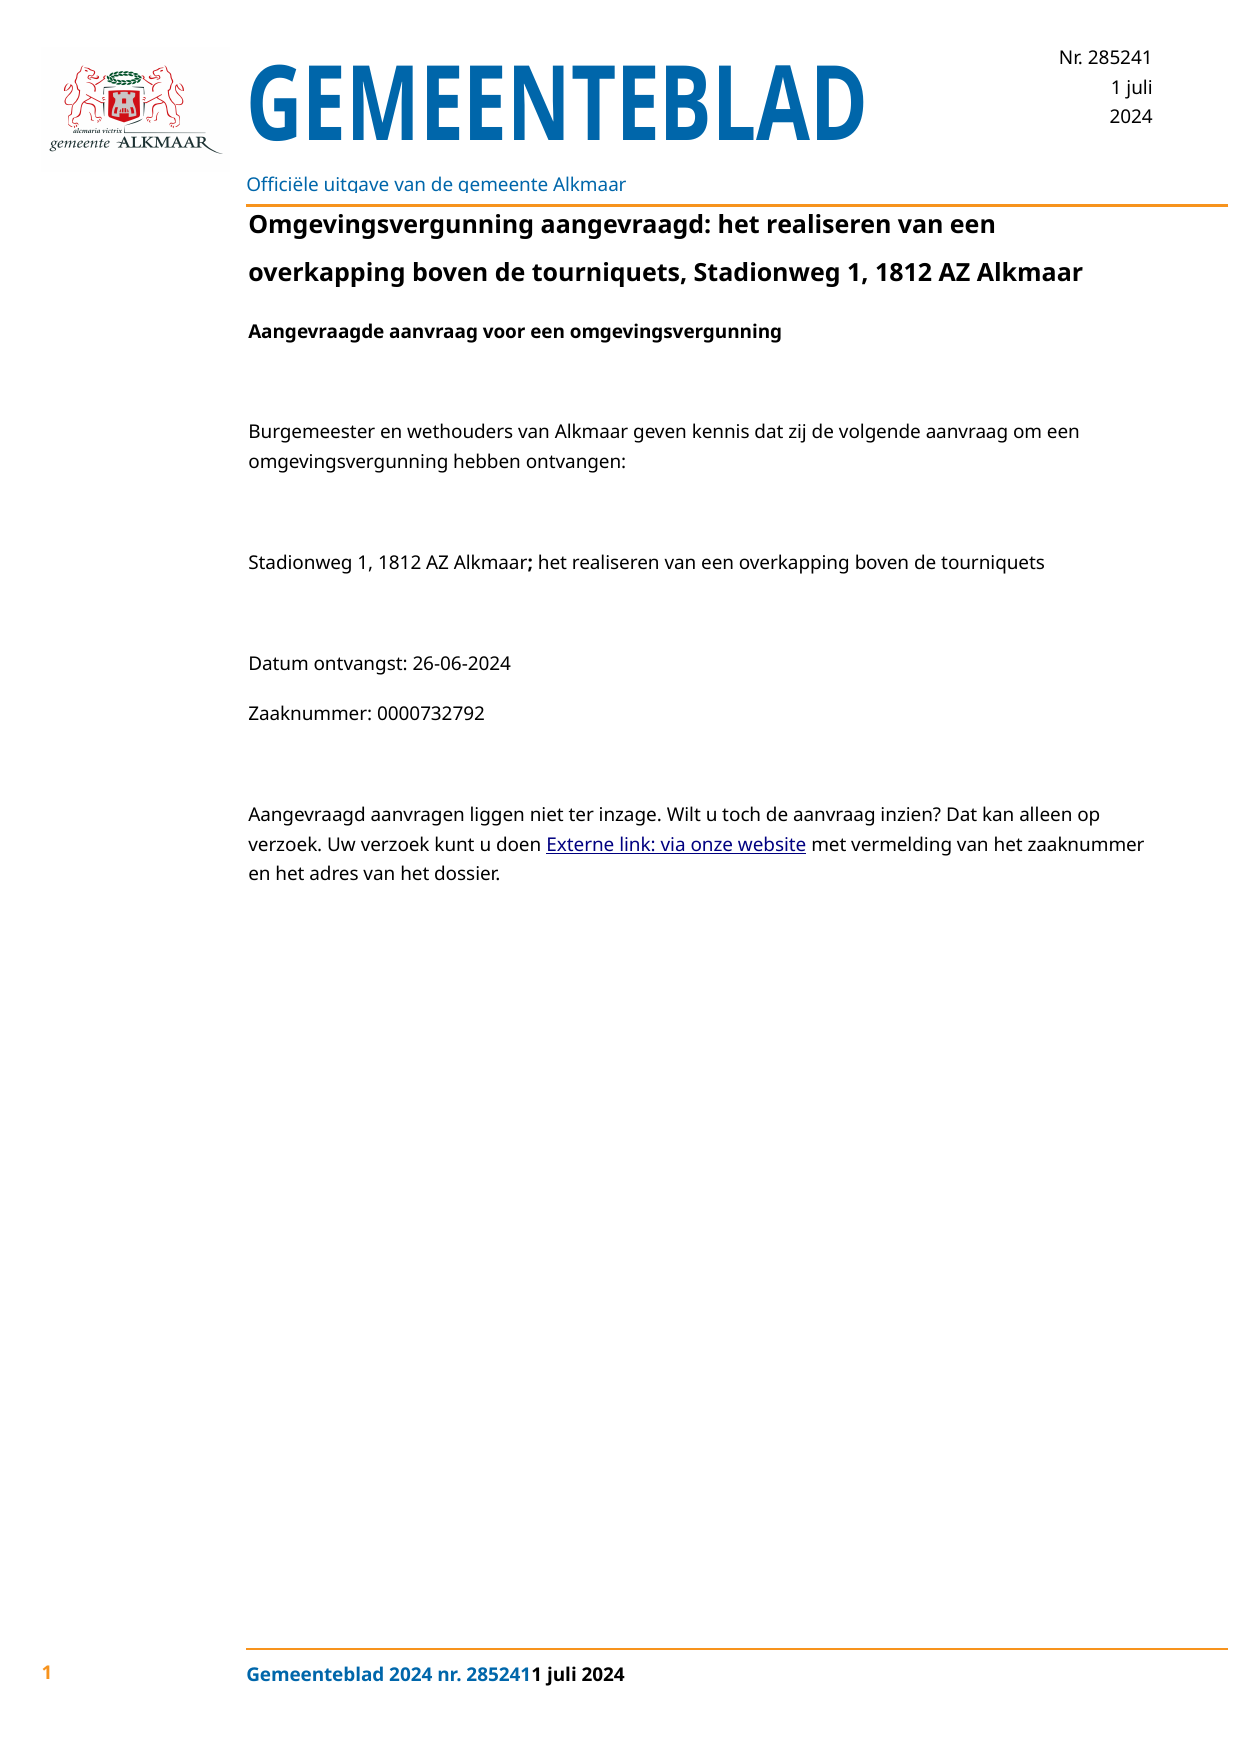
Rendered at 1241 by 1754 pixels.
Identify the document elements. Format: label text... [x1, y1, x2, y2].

text Omgevingsvergunning aangevraagd: het realiseren van een overkapping boven de tourniquets, Stadionweg 1, 1812 AZ Alkmaar [248, 207, 1152, 288]
text Aangevraagd aanvragen liggen niet ter inzage. Wilt u toch de aanvraag inzien? Dat kan alleen op verzoek. Uw verzoek kunt u doen Externe link: via onze website met vermelding van het zaaknummer en het adres van het dossier. [248, 801, 1152, 886]
text Aangevraagde aanvraag voor een omgevingsvergunning [248, 318, 1152, 344]
text Zaaknummer: 0000732792 [248, 700, 1152, 726]
picture [41, 47, 231, 172]
text Stadionweg 1, 1812 AZ Alkmaar; het realiseren van een overkapping boven de tourniquets [248, 549, 1152, 575]
text Datum ontvangst: 26-06-2024 [248, 650, 1152, 676]
text Burgemeester en wethouders van Alkmaar geven kennis dat zij de volgende aanvraag om een omgevingsvergunning hebben ontvangen: [248, 419, 1152, 474]
